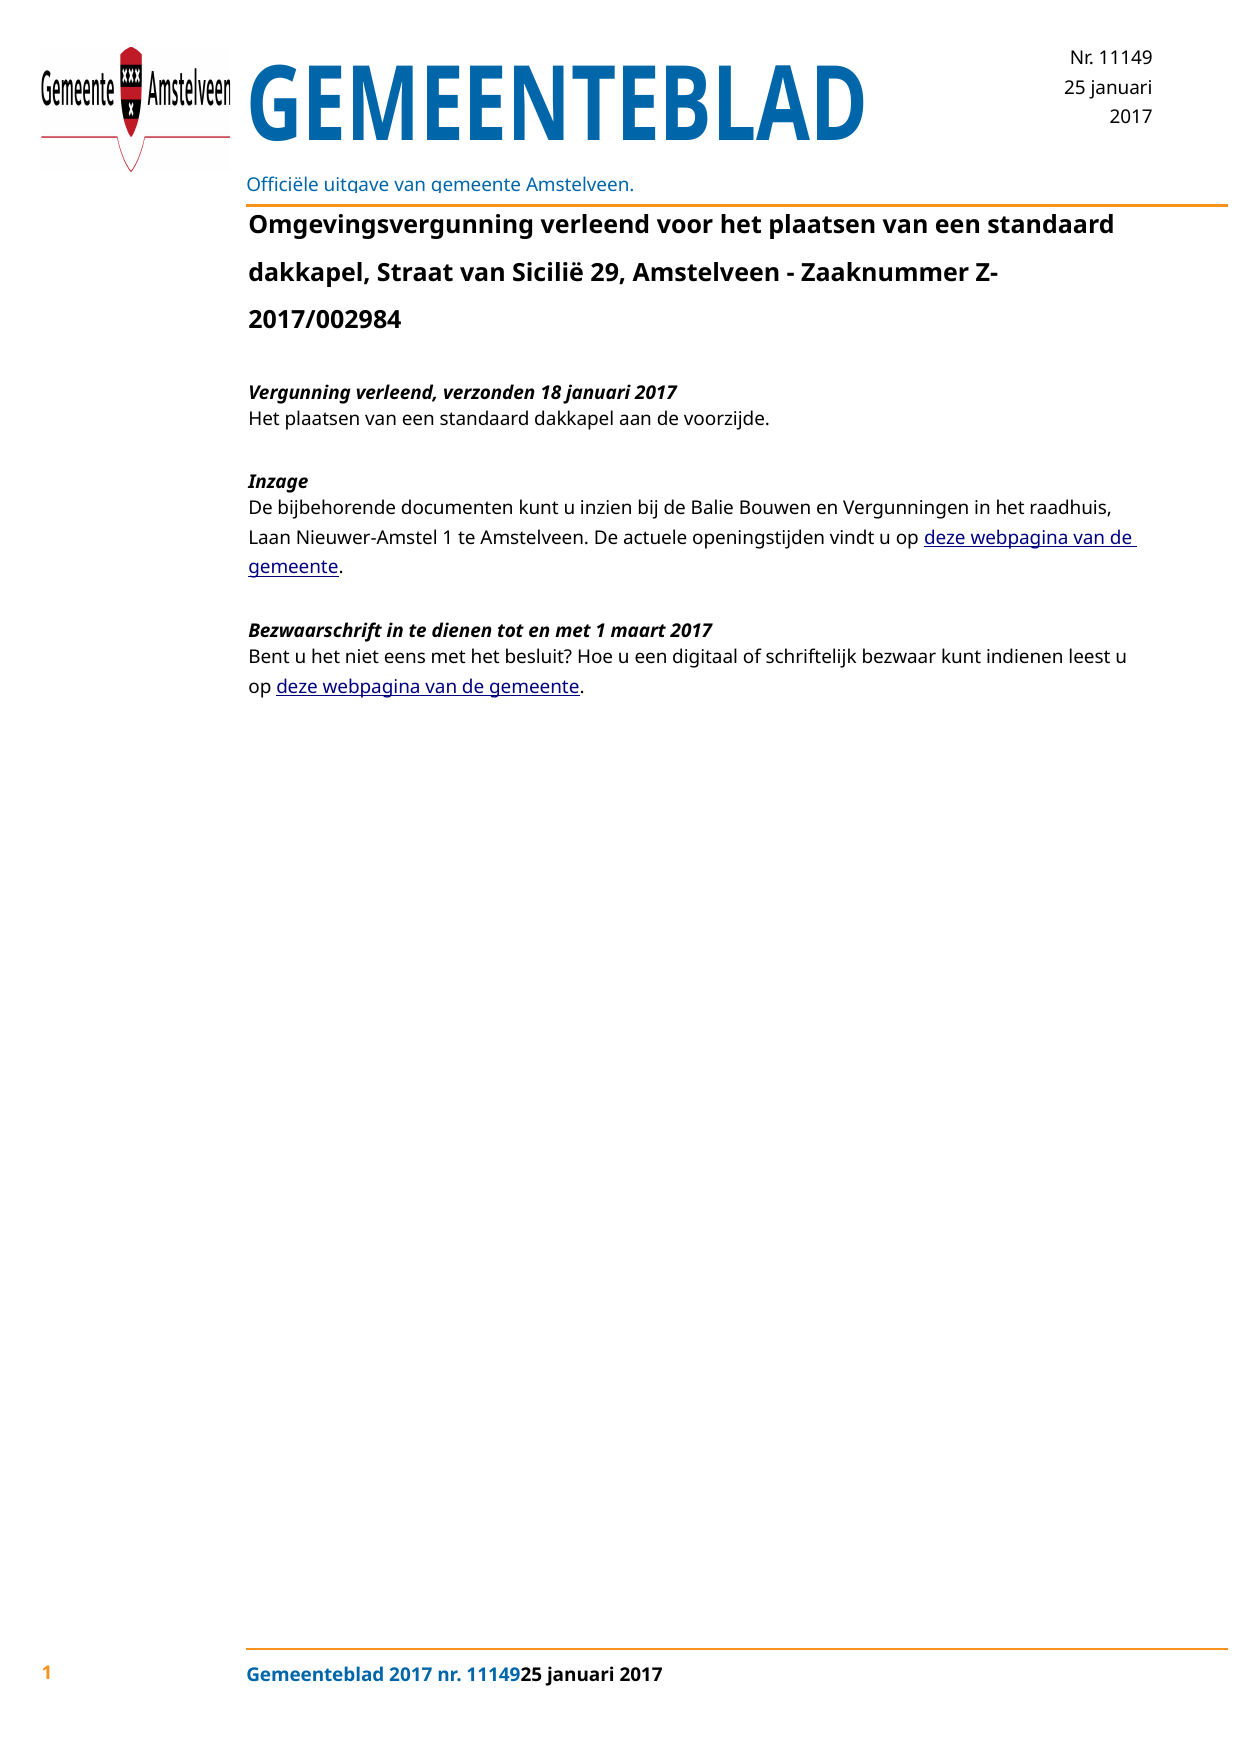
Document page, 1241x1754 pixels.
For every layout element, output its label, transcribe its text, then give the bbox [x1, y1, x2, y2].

text Bezwaarschrift in te dienen tot en met 1 maart 2017 [248, 618, 1152, 643]
text De bijbehorende documenten kunt u inzien bij de Balie Bouwen en Vergunningen in het raadhuis, Laan Nieuwer-Amstel 1 te Amstelveen. De actuele openingstijden vindt u op deze webpagina van de gemeente. [248, 494, 1152, 579]
text Bent u het niet eens met het besluit? Hoe u een digitaal of schriftelijk bezwaar kunt indienen leest u op deze webpagina van de gemeente. [248, 643, 1152, 699]
text Het plaatsen van een standaard dakkapel aan de voorzijde. [248, 405, 1152, 431]
text Omgevingsvergunning verleend voor het plaatsen van een standaard dakkapel, Straat van Sicilië 29, Amstelveen - Zaaknummer Z-2017/002984 [248, 207, 1152, 336]
text Inzage [248, 469, 1152, 494]
picture [41, 47, 231, 172]
text Vergunning verleend, verzonden 18 januari 2017 [248, 379, 1152, 405]
